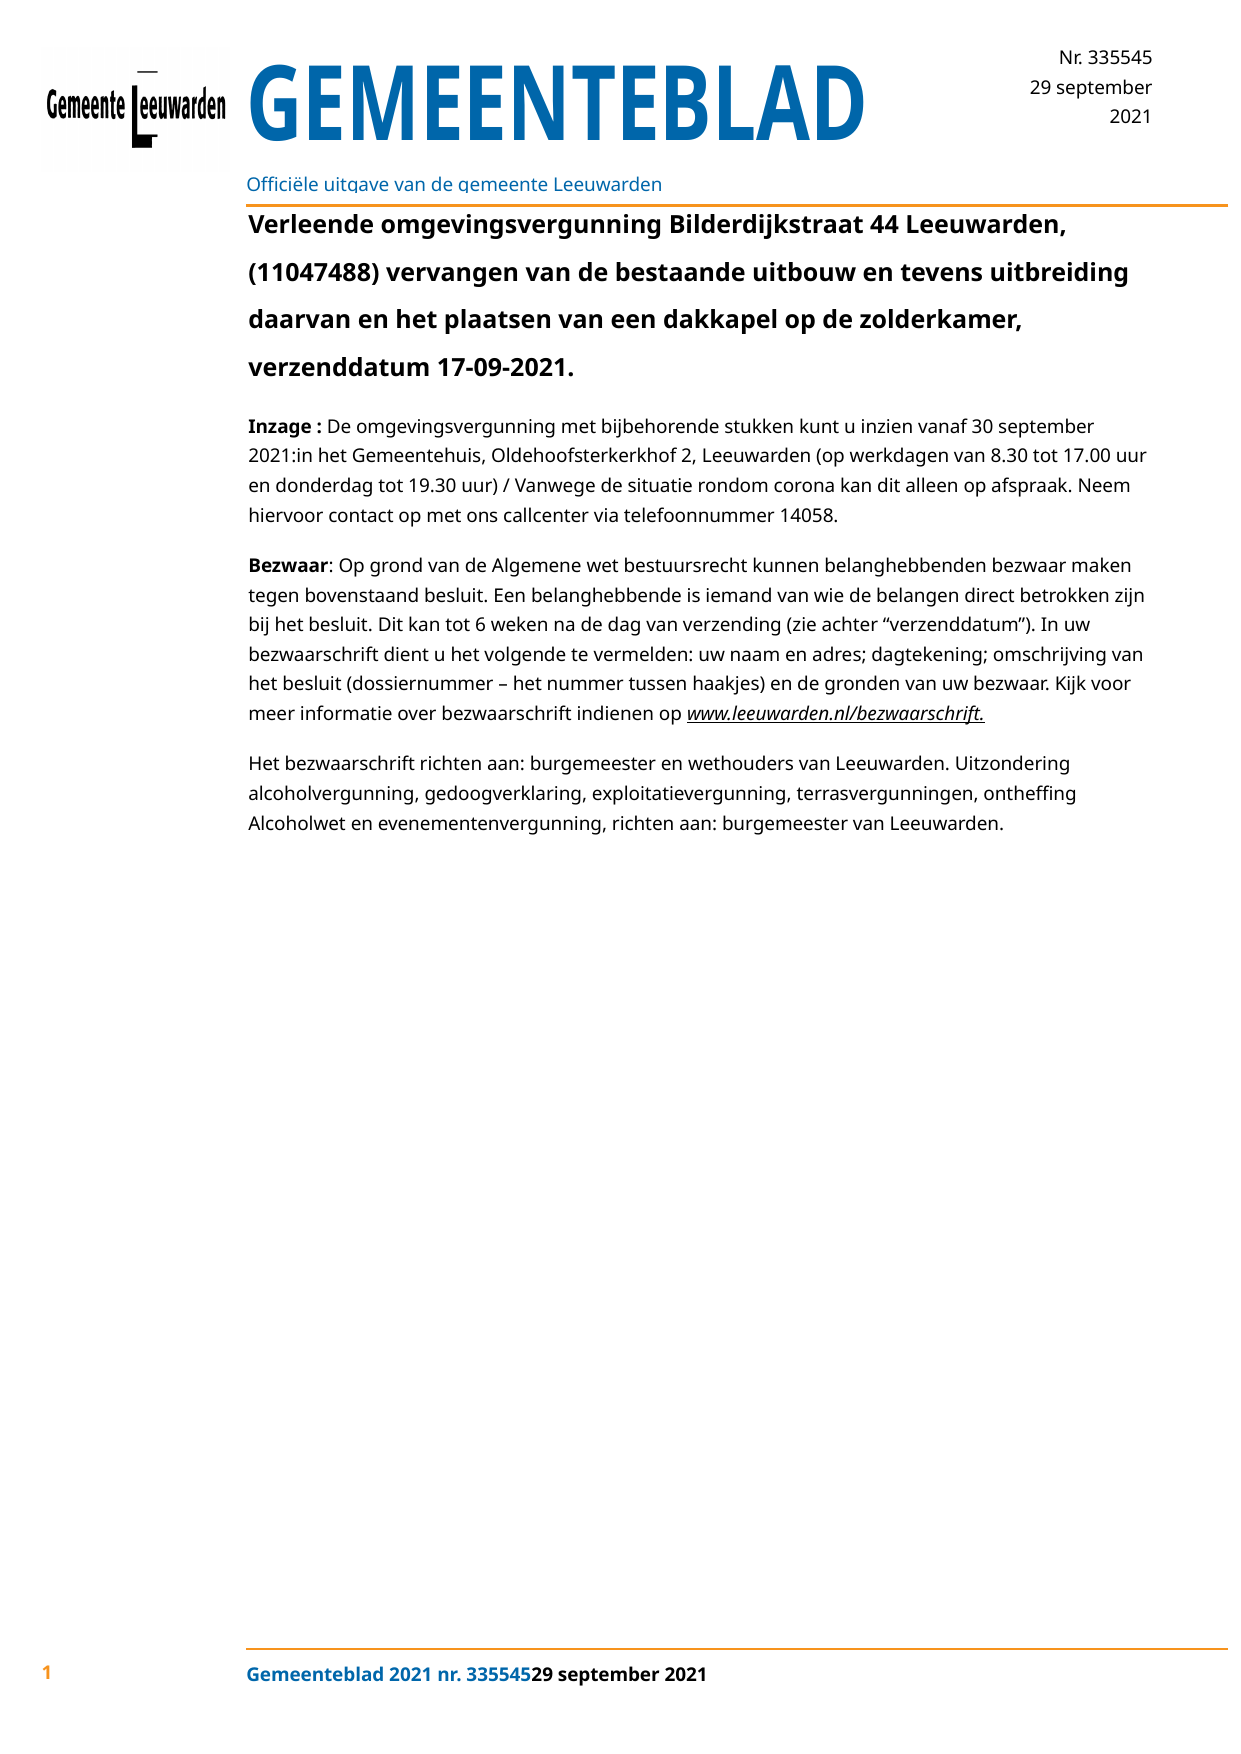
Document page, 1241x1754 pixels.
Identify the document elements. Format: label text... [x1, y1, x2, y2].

text Het bezwaarschrift richten aan: burgemeester en wethouders van Leeuwarden. Uitzondering alcoholvergunning, gedoogverklaring, exploitatievergunning, terrasvergunningen, ontheffing Alcoholwet en evenementenvergunning, richten aan: burgemeester van Leeuwarden. [248, 751, 1152, 836]
picture [41, 47, 231, 172]
text Inzage : De omgevingsvergunning met bijbehorende stukken kunt u inzien vanaf 30 september 2021:in het Gemeentehuis, Oldehoofsterkerkhof 2, Leeuwarden (op werkdagen van 8.30 tot 17.00 uur en donderdag tot 19.30 uur) / Vanwege de situatie rondom corona kan dit alleen op afspraak. Neem hiervoor contact op met ons callcenter via telefoonnummer 14058. [248, 413, 1152, 528]
text Bezwaar: Op grond van de Algemene wet bestuursrecht kunnen belanghebbenden bezwaar maken tegen bovenstaand besluit. Een belanghebbende is iemand van wie de belangen direct betrokken zijn bij het besluit. Dit kan tot 6 weken na de dag van verzending (zie achter “verzenddatum”). In uw bezwaarschrift dient u het volgende te vermelden: uw naam en adres; dagtekening; omschrijving van het besluit (dossiernummer – het nummer tussen haakjes) en de gronden van uw bezwaar. Kijk voor meer informatie over bezwaarschrift indienen op www.leeuwarden.nl/bezwaarschrift. [248, 552, 1152, 726]
text Verleende omgevingsvergunning Bilderdijkstraat 44 Leeuwarden, (11047488) vervangen van de bestaande uitbouw en tevens uitbreiding daarvan en het plaatsen van een dakkapel op de zolderkamer, verzenddatum 17-09-2021. [248, 207, 1152, 384]
